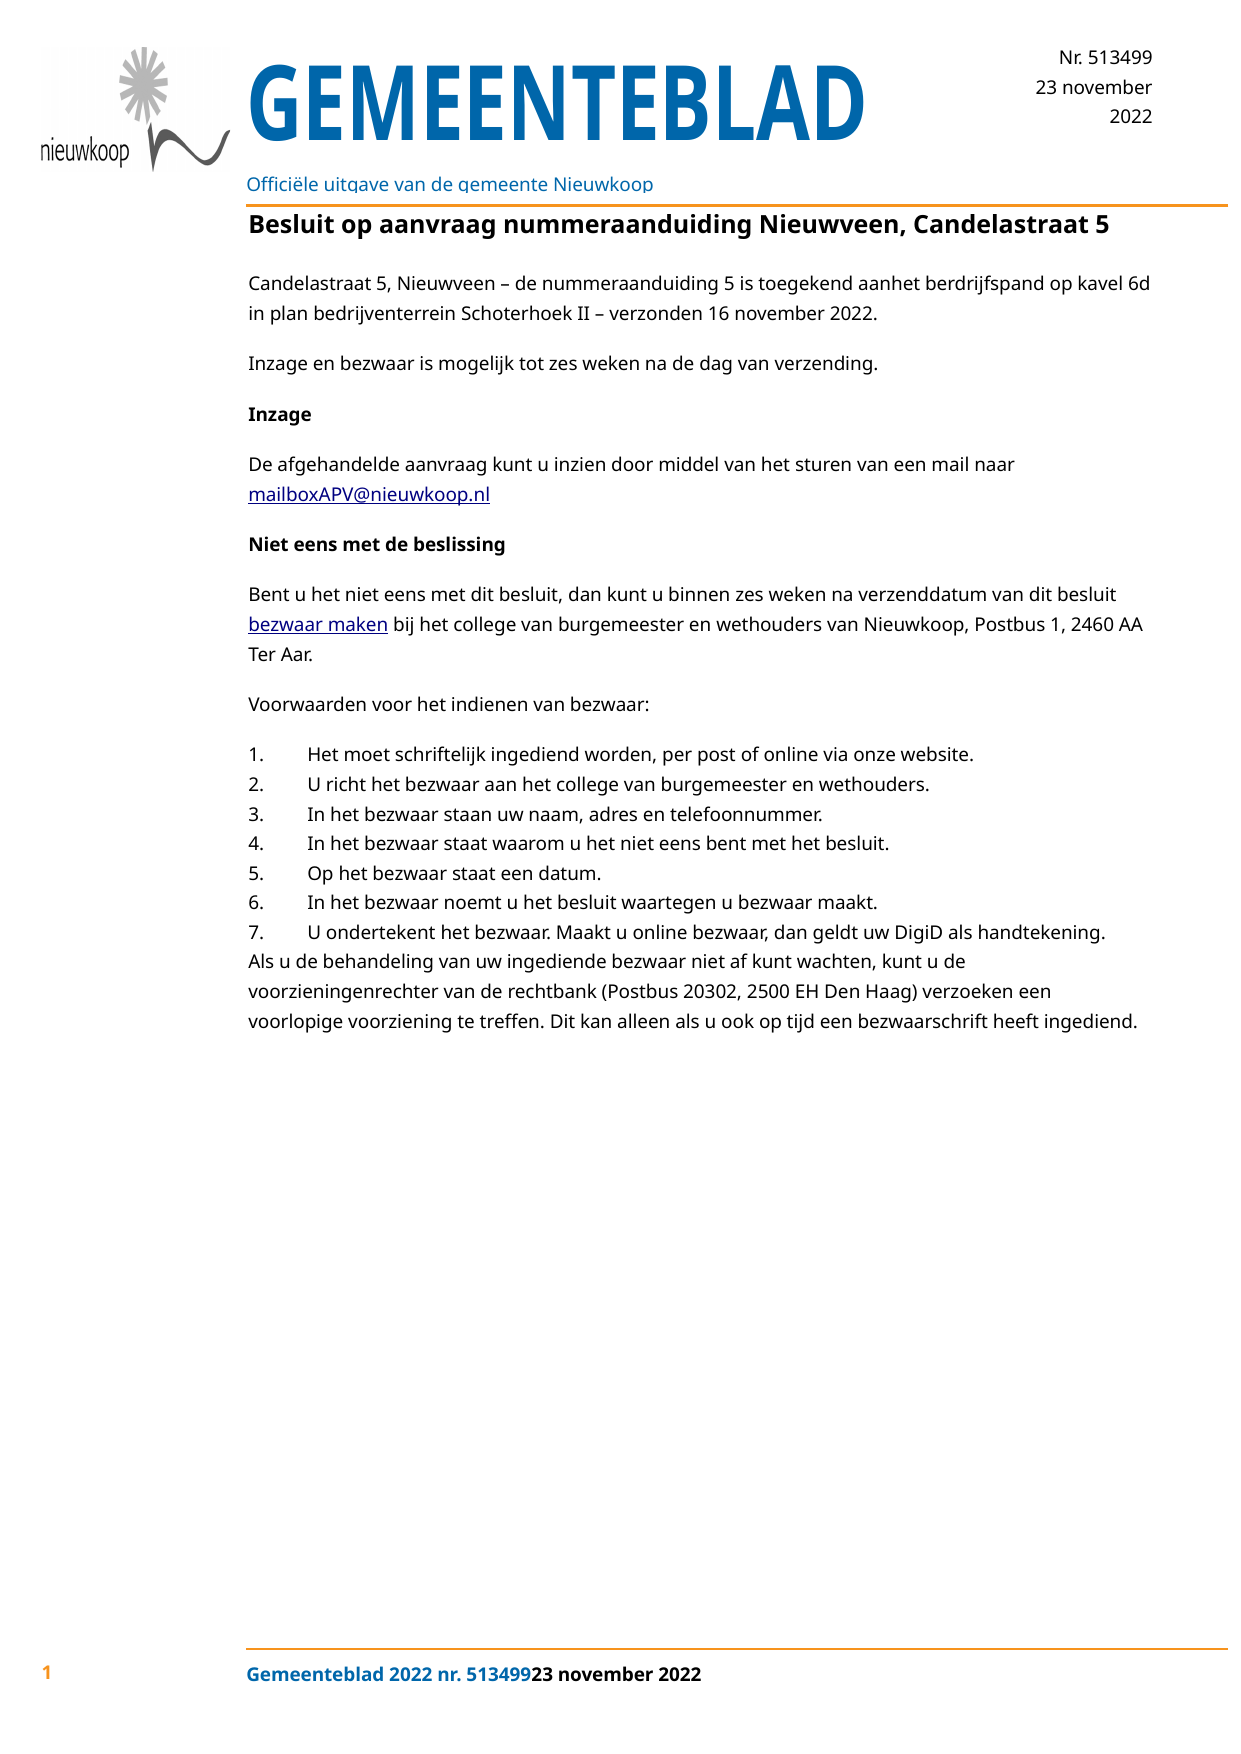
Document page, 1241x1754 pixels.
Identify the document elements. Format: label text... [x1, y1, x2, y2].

list Op het bezwaar staat een datum. [248, 860, 1152, 886]
list In het bezwaar staan uw naam, adres en telefoonnummer. [248, 801, 1152, 826]
text Voorwaarden voor het indienen van bezwaar: [248, 691, 1152, 717]
text Niet eens met de beslissing [248, 531, 1152, 557]
text Candelastraat 5, Nieuwveen – de nummeraanduiding 5 is toegekend aanhet berdrijfspand op kavel 6d in plan bedrijventerrein Schoterhoek II – verzonden 16 november 2022. [248, 270, 1152, 326]
list U richt het bezwaar aan het college van burgemeester en wethouders. [248, 771, 1152, 797]
list In het bezwaar noemt u het besluit waartegen u bezwaar maakt. [248, 889, 1152, 915]
picture [41, 47, 231, 172]
text Als u de behandeling van uw ingediende bezwaar niet af kunt wachten, kunt u de voorzieningenrechter van de rechtbank (Postbus 20302, 2500 EH Den Haag) verzoeken een voorlopige voorziening te treffen. Dit kan alleen als u ook op tijd een bezwaarschrift heeft ingediend. [248, 949, 1152, 1033]
list Het moet schriftelijk ingediend worden, per post of online via onze website. [248, 742, 1152, 767]
text Bent u het niet eens met dit besluit, dan kunt u binnen zes weken na verzenddatum van dit besluit bezwaar maken bij het college van burgemeester en wethouders van Nieuwkoop, Postbus 1, 2460 AA Ter Aar. [248, 582, 1152, 666]
text Inzage [248, 401, 1152, 426]
text Besluit op aanvraag nummeraanduiding Nieuwveen, Candelastraat 5 [248, 207, 1152, 241]
text Inzage en bezwaar is mogelijk tot zes weken na de dag van verzending. [248, 350, 1152, 376]
list In het bezwaar staat waarom u het niet eens bent met het besluit. [248, 830, 1152, 856]
text De afgehandelde aanvraag kunt u inzien door middel van het sturen van een mail naar mailboxAPV@nieuwkoop.nl [248, 451, 1152, 506]
list U ondertekent het bezwaar. Maakt u online bezwaar, dan geldt uw DigiD als handtekening. [248, 919, 1152, 945]
